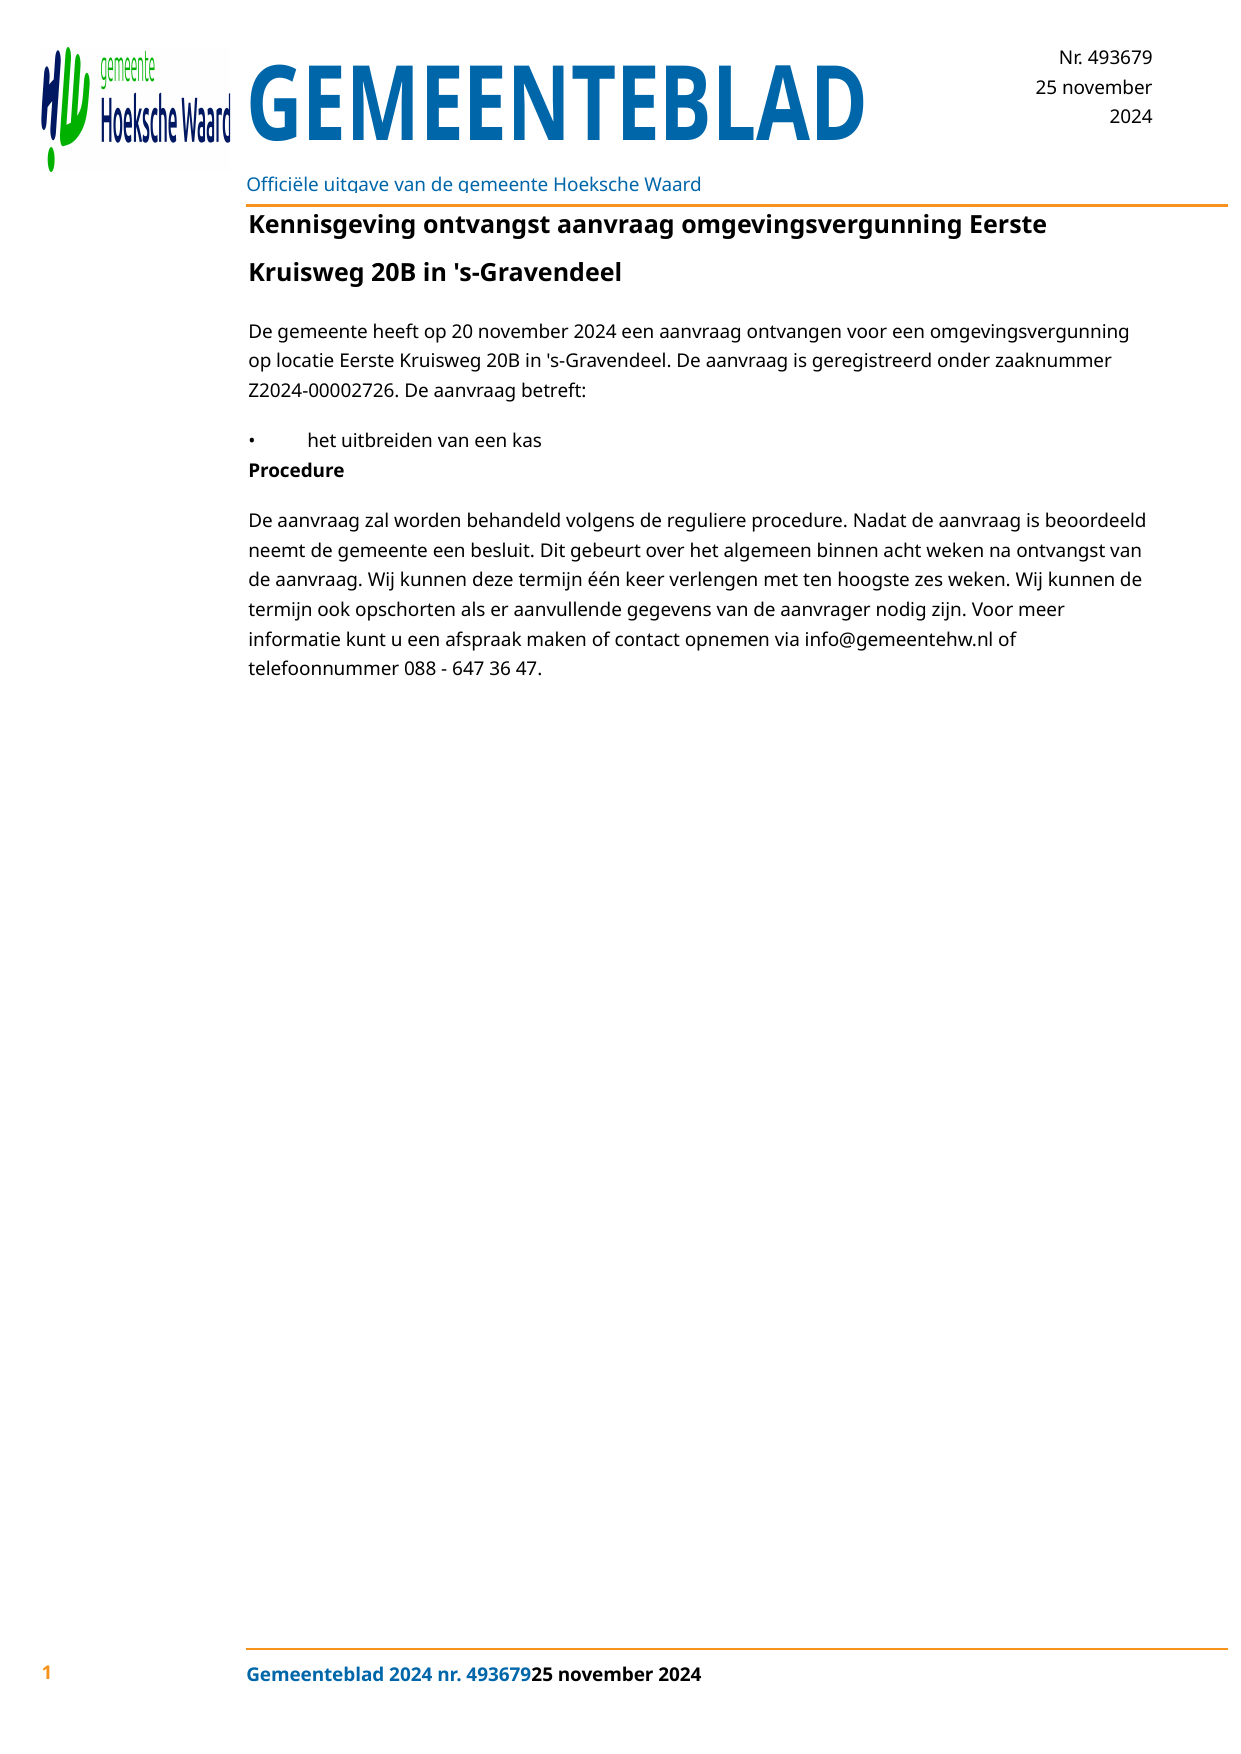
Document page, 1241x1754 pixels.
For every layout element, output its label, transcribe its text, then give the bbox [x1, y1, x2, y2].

text Kennisgeving ontvangst aanvraag omgevingsvergunning Eerste Kruisweg 20B in 's-Gravendeel [248, 207, 1152, 288]
text Procedure [248, 457, 1152, 483]
picture [41, 47, 231, 172]
list het uitbreiden van een kas [248, 427, 1152, 453]
text De aanvraag zal worden behandeld volgens de reguliere procedure. Nadat de aanvraag is beoordeeld neemt de gemeente een besluit. Dit gebeurt over het algemeen binnen acht weken na ontvangst van de aanvraag. Wij kunnen deze termijn één keer verlengen met ten hoogste zes weken. Wij kunnen de termijn ook opschorten als er aanvullende gegevens van de aanvrager nodig zijn. Voor meer informatie kunt u een afspraak maken of contact opnemen via info@gemeentehw.nl of telefoonnummer 088 - 647 36 47. [248, 507, 1152, 681]
text De gemeente heeft op 20 november 2024 een aanvraag ontvangen voor een omgevingsvergunning op locatie Eerste Kruisweg 20B in 's-Gravendeel. De aanvraag is geregistreerd onder zaaknummer Z2024-00002726. De aanvraag betreft: [248, 318, 1152, 403]
